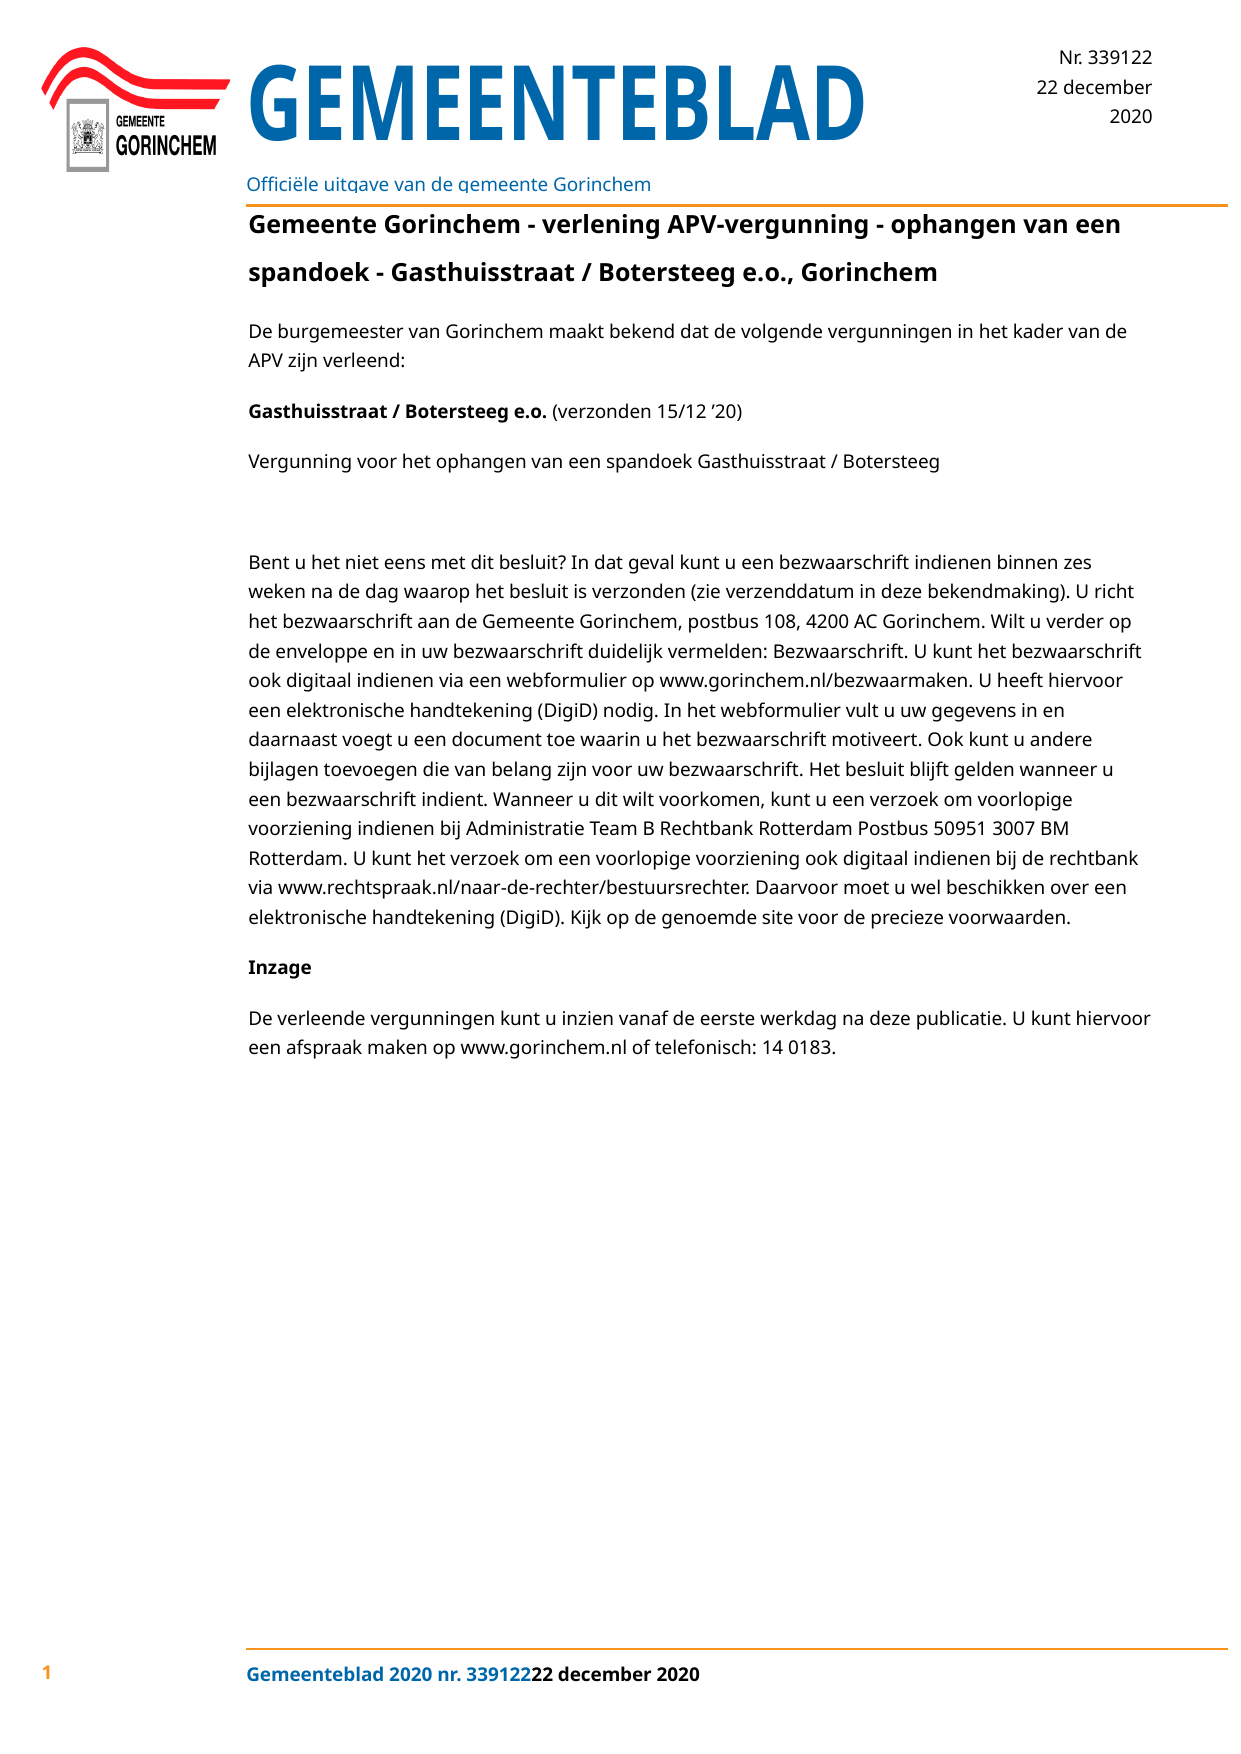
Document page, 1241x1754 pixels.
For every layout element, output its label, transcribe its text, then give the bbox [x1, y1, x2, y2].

text De burgemeester van Gorinchem maakt bekend dat de volgende vergunningen in het kader van de APV zijn verleend: [248, 318, 1152, 373]
text Gasthuisstraat / Botersteeg e.o. (verzonden 15/12 ’20) [248, 398, 1152, 424]
text Bent u het niet eens met dit besluit? In dat geval kunt u een bezwaarschrift indienen binnen zes weken na de dag waarop het besluit is verzonden (zie verzenddatum in deze bekendmaking). U richt het bezwaarschrift aan de Gemeente Gorinchem, postbus 108, 4200 AC Gorinchem. Wilt u verder op de enveloppe en in uw bezwaarschrift duidelijk vermelden: Bezwaarschrift. U kunt het bezwaarschrift ook digitaal indienen via een webformulier op www.gorinchem.nl/bezwaarmaken. U heeft hiervoor een elektronische handtekening (DigiD) nodig. In het webformulier vult u uw gegevens in en daarnaast voegt u een document toe waarin u het bezwaarschrift motiveert. Ook kunt u andere bijlagen toevoegen die van belang zijn voor uw bezwaarschrift. Het besluit blijft gelden wanneer u een bezwaarschrift indient. Wanneer u dit wilt voorkomen, kunt u een verzoek om voorlopige voorziening indienen bij Administratie Team B Rechtbank Rotterdam Postbus 50951 3007 BM Rotterdam. U kunt het verzoek om een voorlopige voorziening ook digitaal indienen bij de rechtbank via www.rechtspraak.nl/naar-de-rechter/bestuursrechter. Daarvoor moet u wel beschikken over een elektronische handtekening (DigiD). Kijk op de genoemde site voor de precieze voorwaarden. [248, 549, 1152, 930]
picture [41, 47, 231, 172]
text Vergunning voor het ophangen van een spandoek Gasthuisstraat / Botersteeg [248, 448, 1152, 474]
text De verleende vergunningen kunt u inzien vanaf de eerste werkdag na deze publicatie. U kunt hiervoor een afspraak maken op www.gorinchem.nl of telefonisch: 14 0183. [248, 1005, 1152, 1060]
text Gemeente Gorinchem - verlening APV-vergunning - ophangen van een spandoek - Gasthuisstraat / Botersteeg e.o., Gorinchem [248, 207, 1152, 288]
text Inzage [248, 954, 1152, 980]
